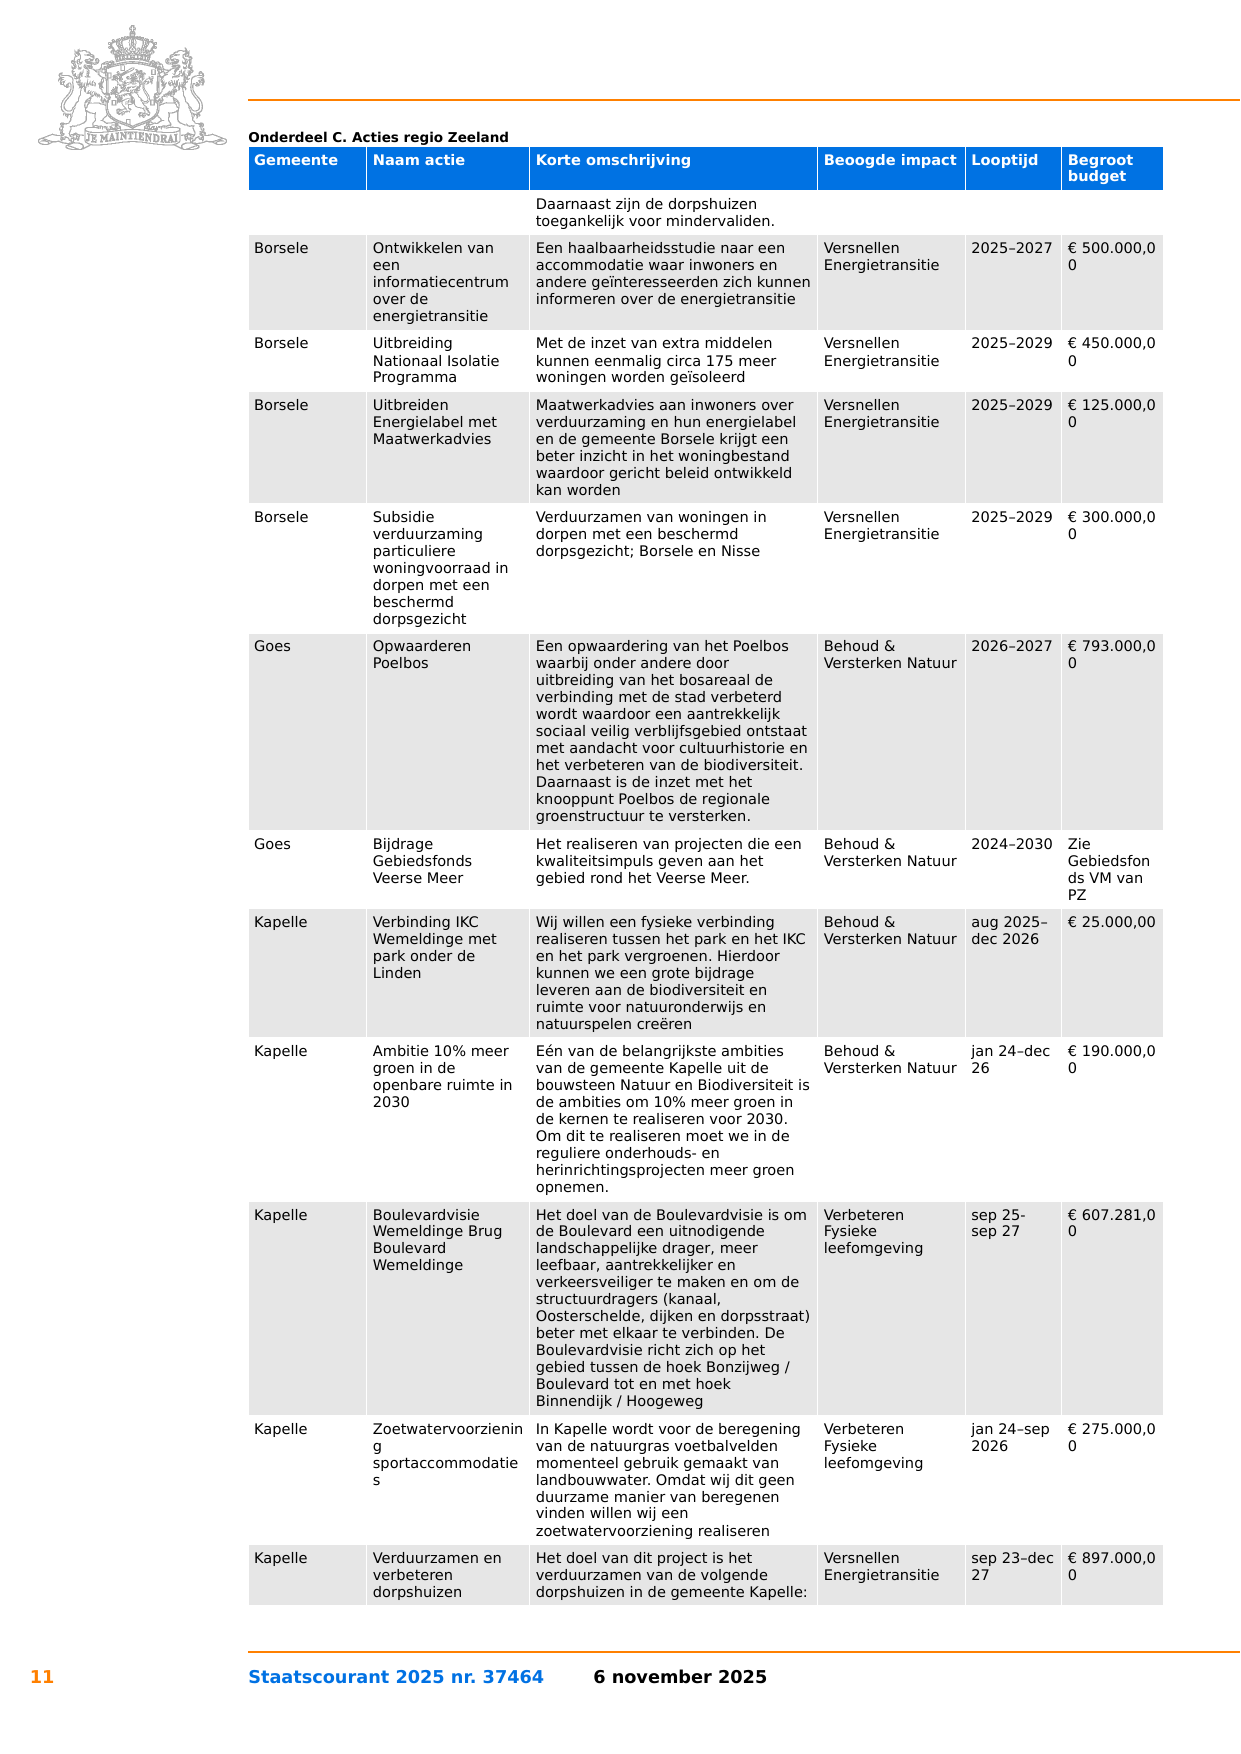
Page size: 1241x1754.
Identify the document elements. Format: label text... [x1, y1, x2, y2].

table_cell Kapelle [249, 1202, 366, 1415]
table_cell Behoud & Versterken Natuur [818, 831, 965, 908]
table_cell € 190.000,00 [1062, 1039, 1163, 1201]
table_cell sep 25- sep 27 [966, 1202, 1061, 1415]
table_cell Het doel van dit project is het verduurzamen van de volgende dorpshuizen in de gemeente Kapelle: [530, 1545, 817, 1605]
table_cell Boulevardvisie Wemeldinge Brug Boulevard Wemeldinge [367, 1202, 529, 1415]
table_cell Met de inzet van extra middelen kunnen eenmalig circa 175 meer woningen worden geïsoleerd [530, 331, 817, 391]
table_cell € 450.000,00 [1062, 331, 1163, 391]
table_cell Maatwerkadvies aan inwoners over verduurzaming en hun energielabel en de gemeente Borsele krijgt een beter inzicht in het woningbestand waardoor gericht beleid ontwikkeld kan worden [530, 392, 817, 503]
table_cell Looptijd [966, 147, 1061, 190]
table_cell Uitbreiden Energielabel met Maatwerkadvies [367, 392, 529, 503]
table_cell Kapelle [249, 1039, 366, 1201]
table_cell Verbinding IKC Wemeldinge met park onder de Linden [367, 909, 529, 1037]
table_cell [1062, 191, 1163, 234]
table_cell Zie Gebiedsfonds VM van PZ [1062, 831, 1163, 908]
table_cell Behoud & Versterken Natuur [818, 1039, 965, 1201]
table_cell Borsele [249, 235, 366, 330]
table_cell In Kapelle wordt voor de beregening van de natuurgras voetbalvelden momenteel gebruik gemaakt van landbouwwater. Omdat wij dit geen duurzame manier van beregenen vinden willen wij een zoetwatervoorziening realiseren [530, 1416, 817, 1544]
table_cell aug 2025–dec 2026 [966, 909, 1061, 1037]
table_cell Versnellen Energietransitie [818, 235, 965, 330]
table_cell Kapelle [249, 1545, 366, 1605]
table_cell jan 24–dec 26 [966, 1039, 1061, 1201]
table_cell Borsele [249, 392, 366, 503]
table_cell Kapelle [249, 909, 366, 1037]
table_cell Versnellen Energietransitie [818, 331, 965, 391]
table_cell Gemeente [249, 147, 366, 190]
table_cell Verduurzamen van woningen in dorpen met een beschermd dorpsgezicht; Borsele en Nisse [530, 504, 817, 633]
table_cell Goes [249, 634, 366, 830]
table_cell Borsele [249, 504, 366, 633]
table_cell Opwaarderen Poelbos [367, 634, 529, 830]
table_cell Kapelle [249, 1416, 366, 1544]
table_cell Goes [249, 831, 366, 908]
table_cell 2024–2030 [966, 831, 1061, 908]
table_cell 2025–2029 [966, 504, 1061, 633]
table_cell € 25.000,00 [1062, 909, 1163, 1037]
table_cell 2025–2029 [966, 392, 1061, 503]
table_cell € 275.000,00 [1062, 1416, 1163, 1544]
table_cell [818, 191, 965, 234]
table_cell Een haalbaarheidsstudie naar een accommodatie waar inwoners en andere geïnteresseerden zich kunnen informeren over de energietransitie [530, 235, 817, 330]
table_cell 2026–2027 [966, 634, 1061, 830]
table_cell Daarnaast zijn de dorpshuizen toegankelijk voor mindervaliden. [530, 191, 817, 234]
table_cell Verbeteren Fysieke leefomgeving [818, 1202, 965, 1415]
table_cell € 607.281,00 [1062, 1202, 1163, 1415]
picture [38, 25, 227, 150]
table_cell € 793.000,00 [1062, 634, 1163, 830]
table_cell [367, 191, 529, 234]
table_cell Beoogde impact [818, 147, 965, 190]
table_cell Korte omschrijving [530, 147, 817, 190]
table_cell sep 23–dec 27 [966, 1545, 1061, 1605]
table_cell Behoud & Versterken Natuur [818, 634, 965, 830]
table_cell Ambitie 10% meer groen in de openbare ruimte in 2030 [367, 1039, 529, 1201]
table_cell jan 24–sep 2026 [966, 1416, 1061, 1544]
table_cell Uitbreiding Nationaal Isolatie Programma [367, 331, 529, 391]
table_cell Verbeteren Fysieke leefomgeving [818, 1416, 965, 1544]
table_cell [249, 191, 366, 234]
table_cell € 300.000,00 [1062, 504, 1163, 633]
table_cell Begroot budget [1062, 147, 1163, 190]
table_cell Ontwikkelen van een informatiecentrum over de energietransitie [367, 235, 529, 330]
table_cell Naam actie [367, 147, 529, 190]
table_cell 2025–2029 [966, 331, 1061, 391]
table_cell Eén van de belangrijkste ambities van de gemeente Kapelle uit de bouwsteen Natuur en Biodiversiteit is de ambities om 10% meer groen in de kernen te realiseren voor 2030. Om dit te realiseren moet we in de reguliere onderhouds- en herinrichtingsprojecten meer groen opnemen. [530, 1039, 817, 1201]
table_cell Borsele [249, 331, 366, 391]
table_cell € 897.000,00 [1062, 1545, 1163, 1605]
table_cell Bijdrage Gebiedsfonds Veerse Meer [367, 831, 529, 908]
table_cell Zoetwatervoorziening sportaccommodaties [367, 1416, 529, 1544]
table_cell Wij willen een fysieke verbinding realiseren tussen het park en het IKC en het park vergroenen. Hierdoor kunnen we een grote bijdrage leveren aan de biodiversiteit en ruimte voor natuuronderwijs en natuurspelen creëren [530, 909, 817, 1037]
table_cell Subsidie verduurzaming particuliere woningvoorraad in dorpen met een beschermd dorpsgezicht [367, 504, 529, 633]
table_header Onderdeel C. Acties regio Zeeland [248, 130, 1163, 146]
table_cell Een opwaardering van het Poelbos waarbij onder andere door uitbreiding van het bosareaal de verbinding met de stad verbeterd wordt waardoor een aantrekkelijk sociaal veilig verblijfsgebied ontstaat met aandacht voor cultuurhistorie en het verbeteren van de biodiversiteit. Daarnaast is de inzet met het knooppunt Poelbos de regionale groenstructuur te versterken. [530, 634, 817, 830]
table_cell Het doel van de Boulevardvisie is om de Boulevard een uitnodigende landschappelijke drager, meer leefbaar, aantrekkelijker en verkeersveiliger te maken en om de structuurdragers (kanaal, Oosterschelde, dijken en dorpsstraat) beter met elkaar te verbinden. De Boulevardvisie richt zich op het gebied tussen de hoek Bonzijweg / Boulevard tot en met hoek Binnendijk / Hoogeweg [530, 1202, 817, 1415]
table_cell € 500.000,00 [1062, 235, 1163, 330]
table_cell Versnellen Energietransitie [818, 392, 965, 503]
table_cell [966, 191, 1061, 234]
table_cell Behoud & Versterken Natuur [818, 909, 965, 1037]
table_cell Het realiseren van projecten die een kwaliteitsimpuls geven aan het gebied rond het Veerse Meer. [530, 831, 817, 908]
table_cell 2025–2027 [966, 235, 1061, 330]
table_cell Versnellen Energietransitie [818, 1545, 965, 1605]
table_cell Verduurzamen en verbeteren dorpshuizen [367, 1545, 529, 1605]
table_cell € 125.000,00 [1062, 392, 1163, 503]
table_cell Versnellen Energietransitie [818, 504, 965, 633]
